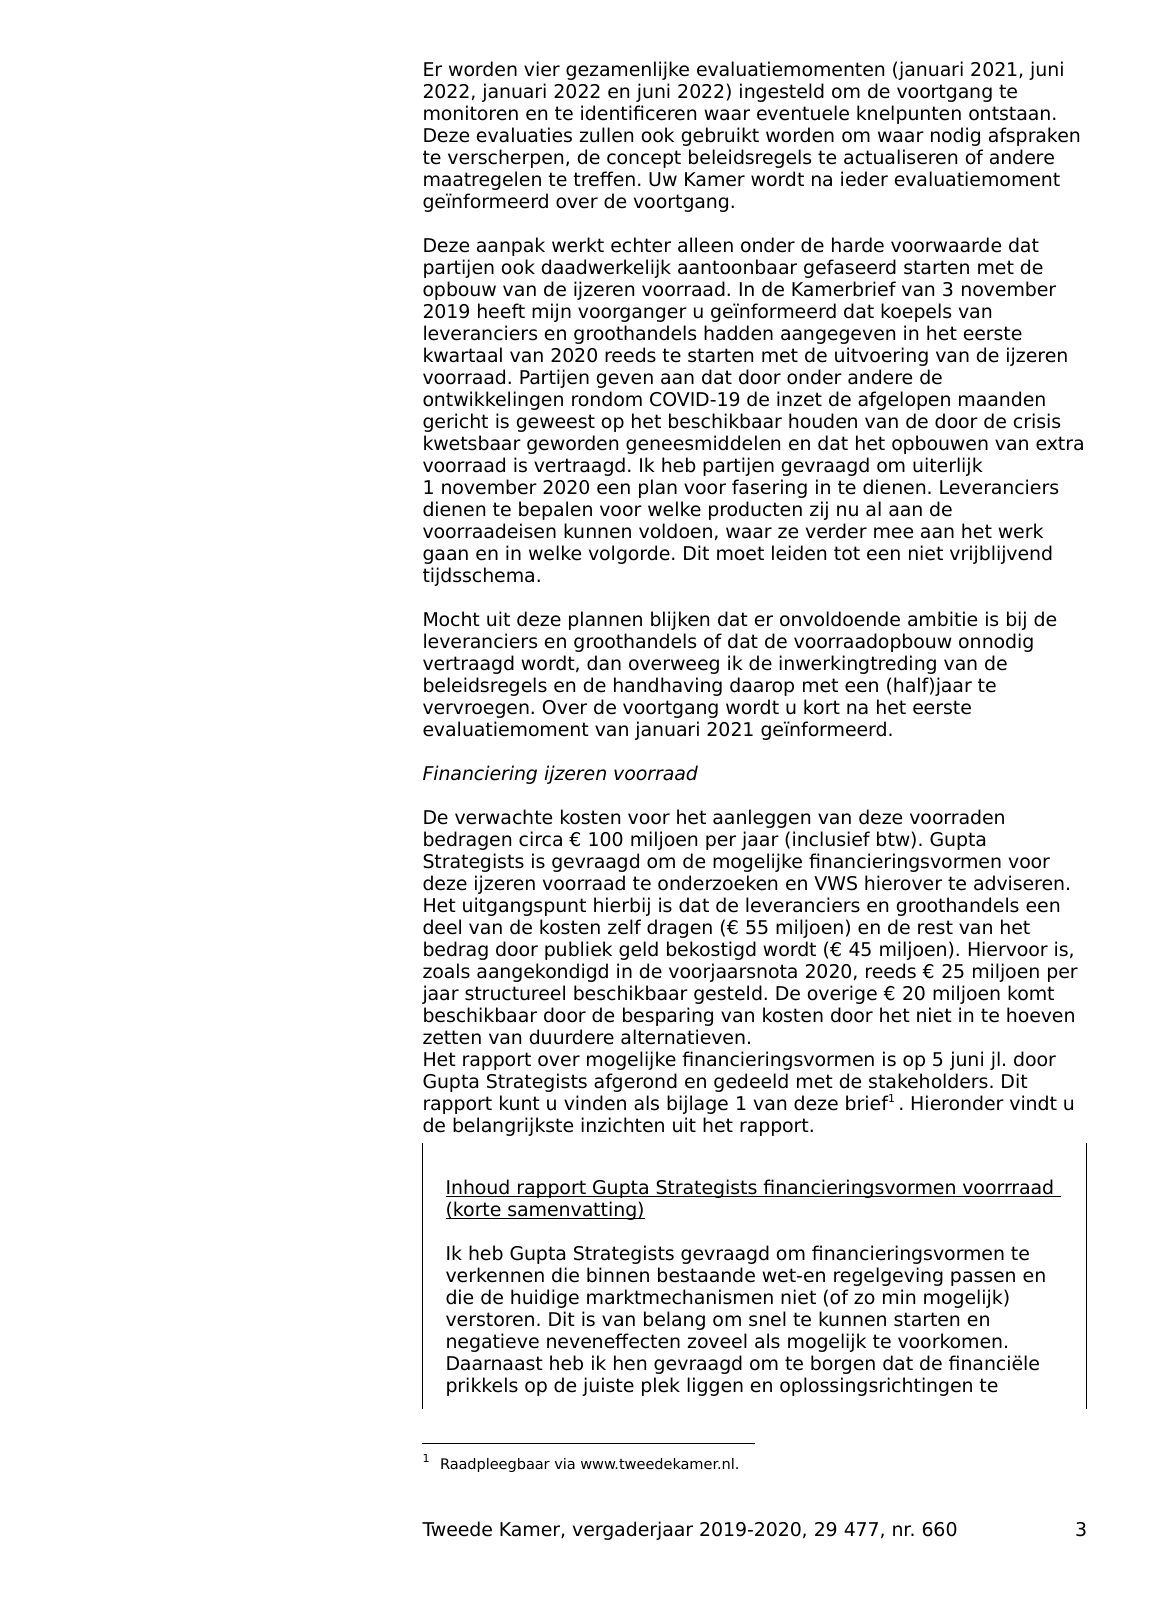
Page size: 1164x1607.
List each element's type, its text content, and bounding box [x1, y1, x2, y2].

text Het rapport over mogelijke financieringsvormen is op 5 juni jl. door Gupta Strategists afgerond en gedeeld met de stakeholders. Dit rapport kunt u vinden als bijlage 1 van deze brief. Hieronder vindt u de belangrijkste inzichten uit het rapport. [422, 1049, 1087, 1137]
text Raadpleegbaar via www.tweedekamer.nl. [422, 1452, 1087, 1474]
subtitle Financiering ijzeren voorraad [422, 763, 1087, 785]
text Er worden vier gezamenlijke evaluatiemomenten (januari 2021, juni 2022, januari 2022 en juni 2022) ingesteld om de voortgang te monitoren en te identificeren waar eventuele knelpunten ontstaan. Deze evaluaties zullen ook gebruikt worden om waar nodig afspraken te verscherpen, de concept beleidsregels te actualiseren of andere maatregelen te treffen. Uw Kamer wordt na ieder evaluatiemoment geïnformeerd over de voortgang. [422, 59, 1087, 213]
table_header Inhoud rapport Gupta Strategists financieringsvormen voorrraad (korte samenvatting) Ik heb Gupta Strategists gevraagd om financieringsvormen te verkennen die binnen bestaande wet-en regelgeving passen en die de huidige marktmechanismen niet (of zo min mogelijk) verstoren. Dit is van belang om snel te kunnen starten en negatieve neveneffecten zoveel als mogelijk te voorkomen. Daarnaast heb ik hen gevraagd om te borgen dat de financiële prikkels op de juiste plek liggen en oplossingsrichtingen te [423, 1143, 1086, 1408]
text Deze aanpak werkt echter alleen onder de harde voorwaarde dat partijen ook daadwerkelijk aantoonbaar gefaseerd starten met de opbouw van de ijzeren voorraad. In de Kamerbrief van 3 november 2019 heeft mijn voorganger u geïnformeerd dat koepels van leveranciers en groothandels hadden aangegeven in het eerste kwartaal van 2020 reeds te starten met de uitvoering van de ijzeren voorraad. Partijen geven aan dat door onder andere de ontwikkelingen rondom COVID-19 de inzet de afgelopen maanden gericht is geweest op het beschikbaar houden van de door de crisis kwetsbaar geworden geneesmiddelen en dat het opbouwen van extra voorraad is vertraagd. Ik heb partijen gevraagd om uiterlijk 1 november 2020 een plan voor fasering in te dienen. Leveranciers dienen te bepalen voor welke producten zij nu al aan de voorraadeisen kunnen voldoen, waar ze verder mee aan het werk gaan en in welke volgorde. Dit moet leiden tot een niet vrijblijvend tijdsschema. [422, 235, 1087, 587]
text Mocht uit deze plannen blijken dat er onvoldoende ambitie is bij de leveranciers en groothandels of dat de voorraadopbouw onnodig vertraagd wordt, dan overweeg ik de inwerkingtreding van de beleidsregels en de handhaving daarop met een (half)jaar te vervroegen. Over de voortgang wordt u kort na het eerste evaluatiemoment van januari 2021 geïnformeerd. [422, 609, 1087, 741]
text De verwachte kosten voor het aanleggen van deze voorraden bedragen circa € 100 miljoen per jaar (inclusief btw). Gupta Strategists is gevraagd om de mogelijke financieringsvormen voor deze ijzeren voorraad te onderzoeken en VWS hierover te adviseren. Het uitgangspunt hierbij is dat de leveranciers en groothandels een deel van de kosten zelf dragen (€ 55 miljoen) en de rest van het bedrag door publiek geld bekostigd wordt (€ 45 miljoen). Hiervoor is, zoals aangekondigd in de voorjaarsnota 2020, reeds € 25 miljoen per jaar structureel beschikbaar gesteld. De overige € 20 miljoen komt beschikbaar door de besparing van kosten door het niet in te hoeven zetten van duurdere alternatieven. [422, 807, 1087, 1049]
